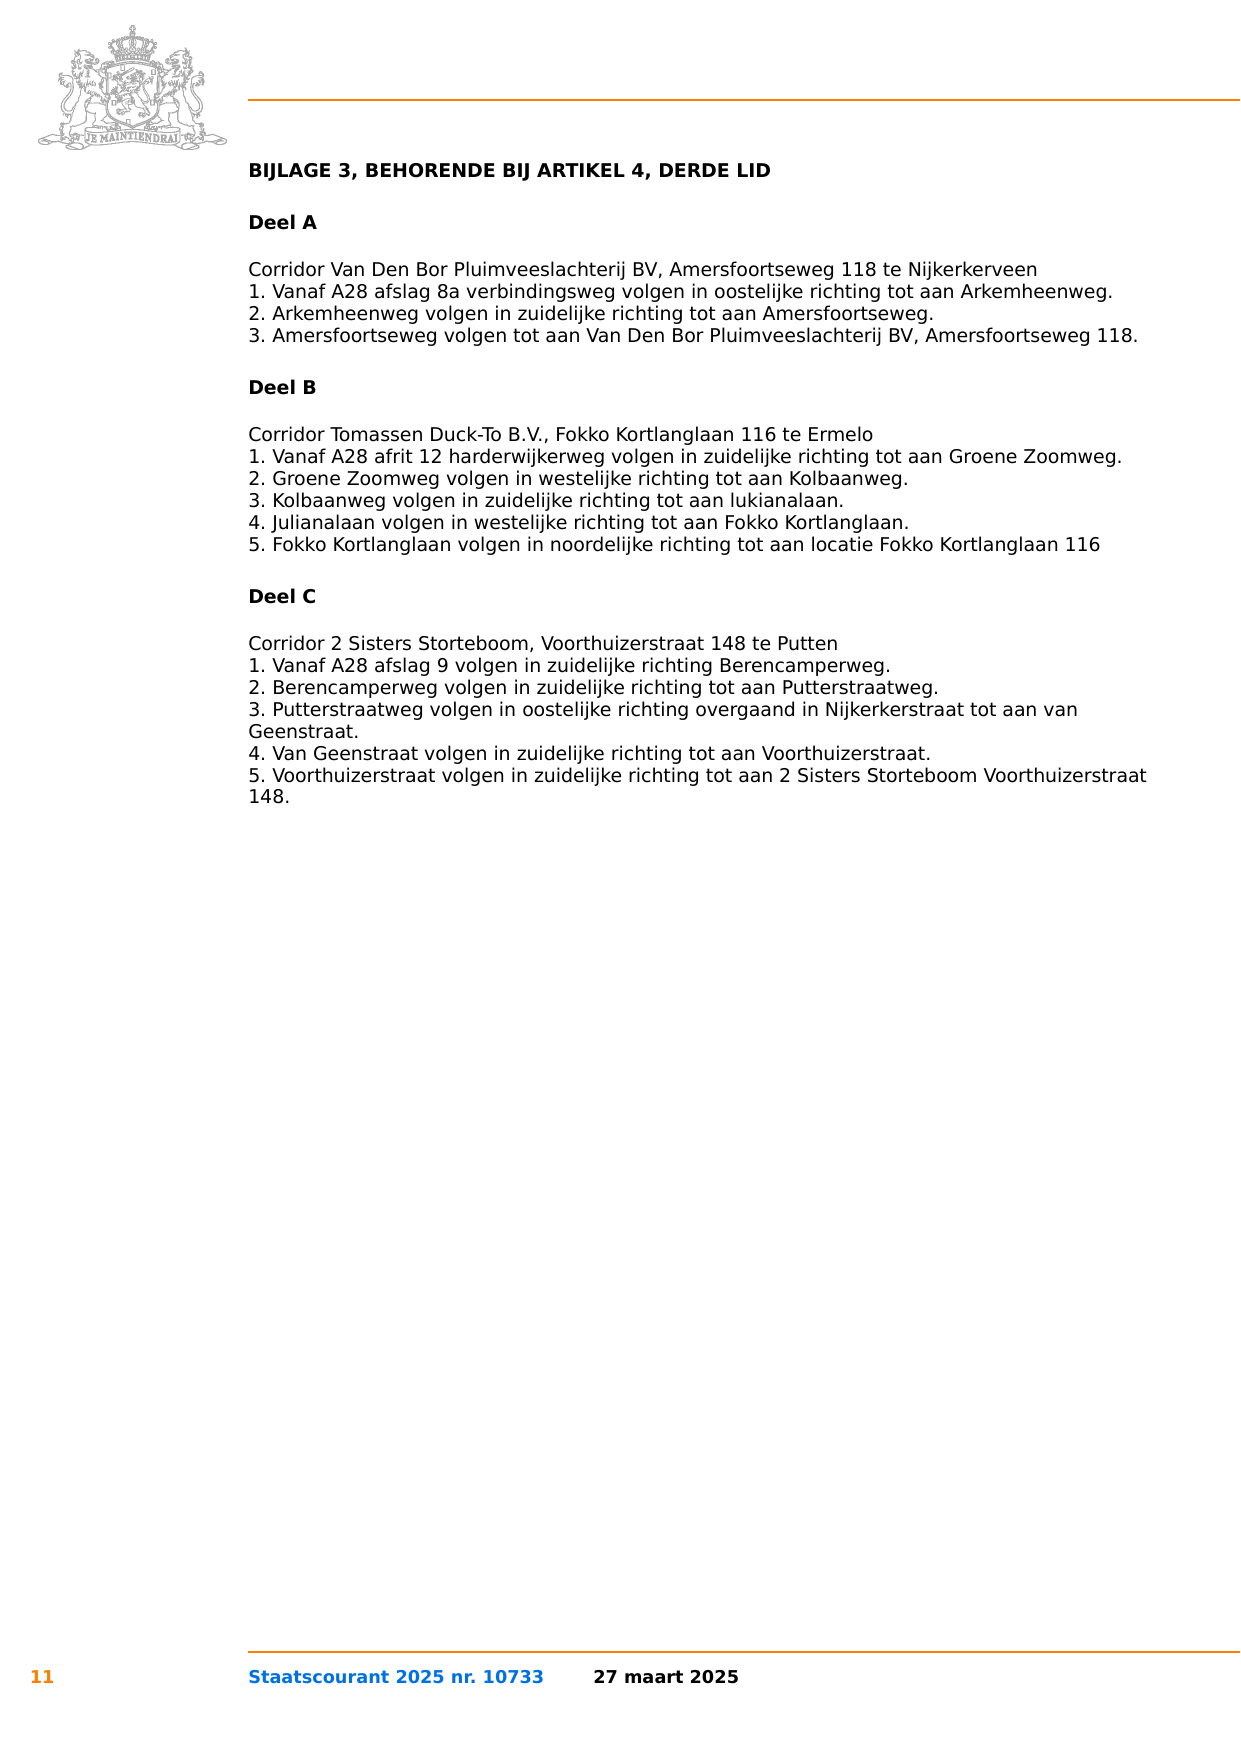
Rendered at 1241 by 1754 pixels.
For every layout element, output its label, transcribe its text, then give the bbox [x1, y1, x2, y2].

text 1. Vanaf A28 afslag 9 volgen in zuidelijke richting Berencamperweg. [248, 654, 1163, 677]
text 5. Voorthuizerstraat volgen in zuidelijke richting tot aan 2 Sisters Storteboom Voorthuizerstraat 148. [248, 764, 1163, 808]
subtitle BIJLAGE 3, BEHORENDE BIJ ARTIKEL 4, DERDE LID [248, 160, 1163, 182]
text 3. Amersfoortseweg volgen tot aan Van Den Bor Pluimveeslachterij BV, Amersfoortseweg 118. [248, 325, 1163, 347]
text Corridor Tomassen Duck-To B.V., Fokko Kortlanglaan 116 te Ermelo [248, 424, 1163, 446]
subtitle Deel A [248, 212, 1163, 234]
text 2. Arkemheenweg volgen in zuidelijke richting tot aan Amersfoortseweg. [248, 303, 1163, 325]
text 1. Vanaf A28 afslag 8a verbindingsweg volgen in oostelijke richting tot aan Arkemheenweg. [248, 281, 1163, 303]
text 5. Fokko Kortlanglaan volgen in noordelijke richting tot aan locatie Fokko Kortlanglaan 116 [248, 534, 1163, 556]
text 1. Vanaf A28 afrit 12 harderwijkerweg volgen in zuidelijke richting tot aan Groene Zoomweg. [248, 446, 1163, 468]
text 4. Julianalaan volgen in westelijke richting tot aan Fokko Kortlanglaan. [248, 512, 1163, 534]
text 2. Groene Zoomweg volgen in westelijke richting tot aan Kolbaanweg. [248, 468, 1163, 490]
picture [38, 25, 227, 150]
text 4. Van Geenstraat volgen in zuidelijke richting tot aan Voorthuizerstraat. [248, 742, 1163, 764]
text 3. Kolbaanweg volgen in zuidelijke richting tot aan lukianalaan. [248, 490, 1163, 512]
subtitle Deel B [248, 377, 1163, 399]
text 2. Berencamperweg volgen in zuidelijke richting tot aan Putterstraatweg. [248, 677, 1163, 698]
text Corridor 2 Sisters Storteboom, Voorthuizerstraat 148 te Putten [248, 633, 1163, 654]
subtitle Deel C [248, 586, 1163, 608]
text Corridor Van Den Bor Pluimveeslachterij BV, Amersfoortseweg 118 te Nijkerkerveen [248, 259, 1163, 281]
text 3. Putterstraatweg volgen in oostelijke richting overgaand in Nijkerkerstraat tot aan van Geenstraat. [248, 698, 1163, 742]
